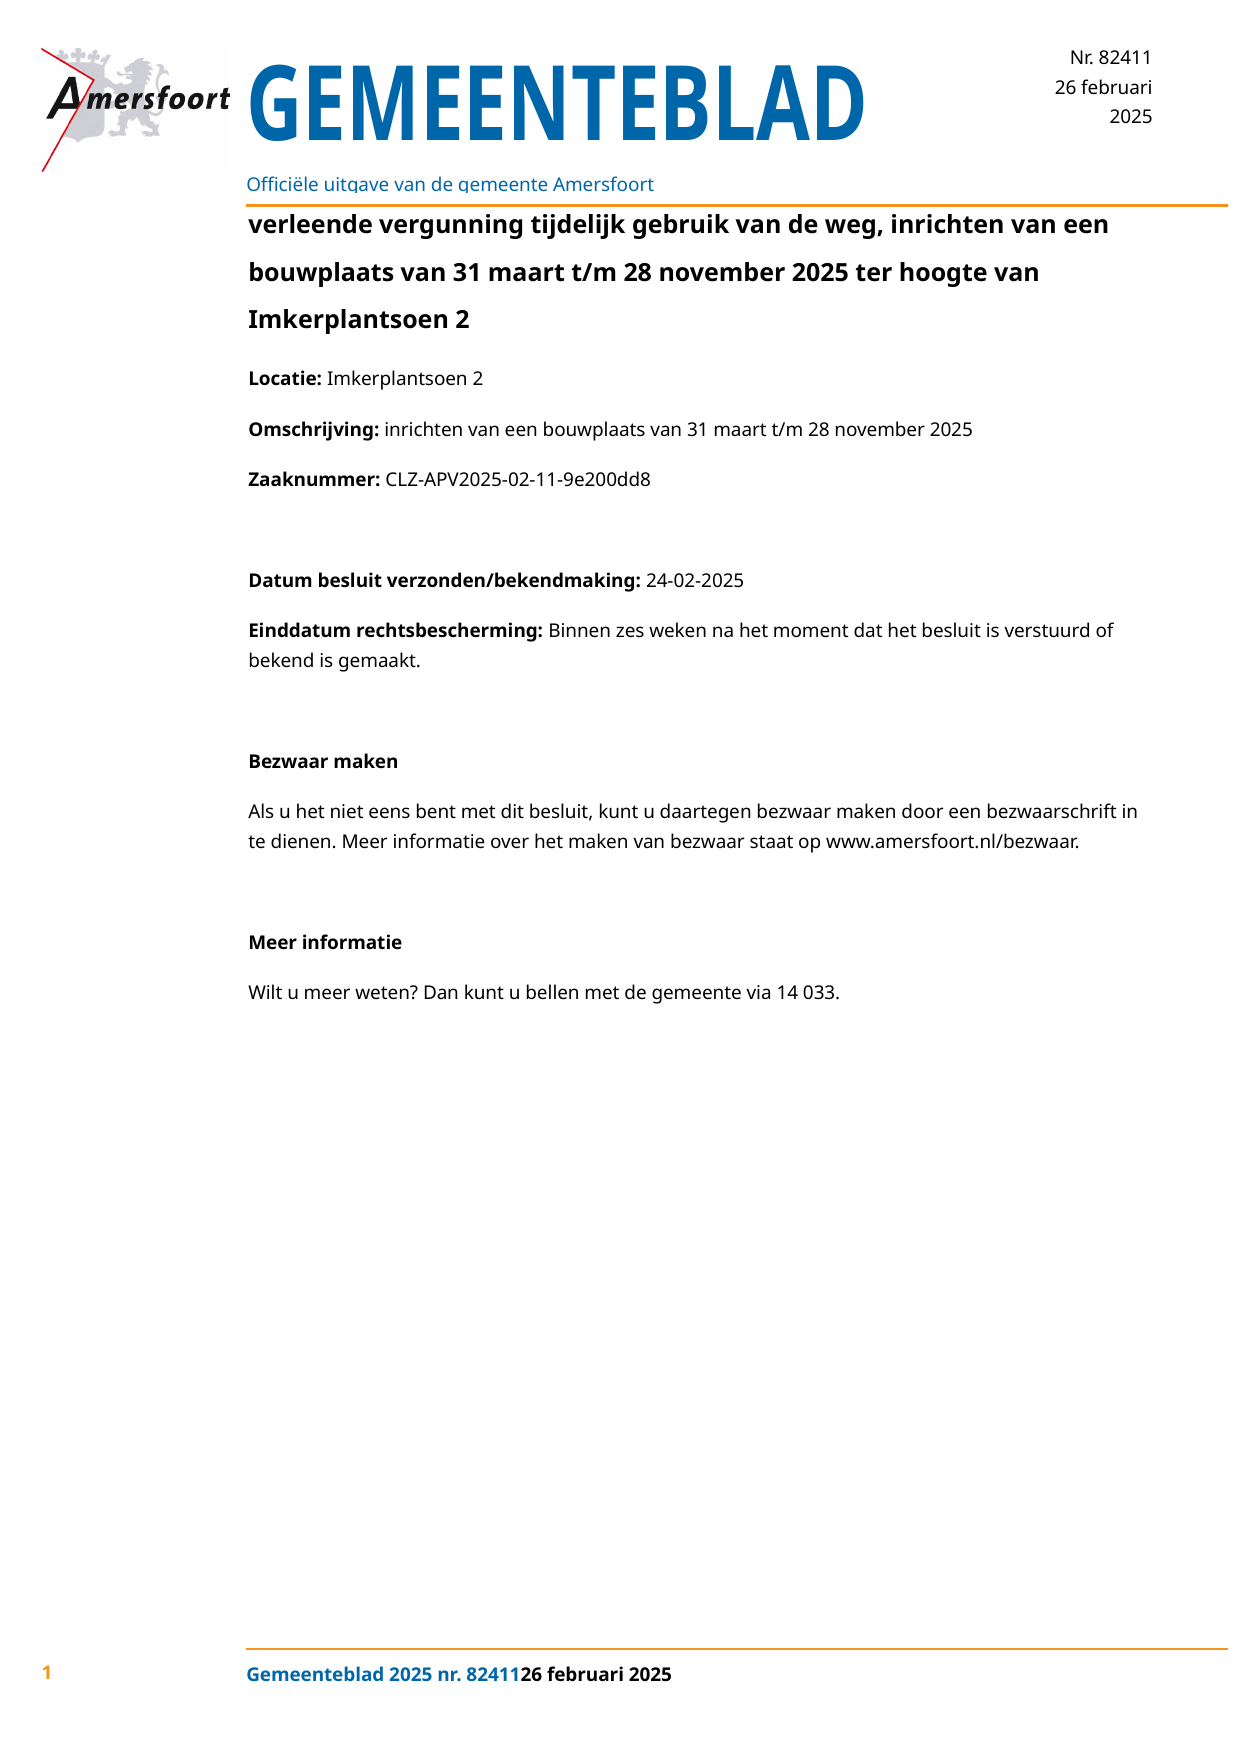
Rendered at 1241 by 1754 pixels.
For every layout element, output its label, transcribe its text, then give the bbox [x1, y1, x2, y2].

picture [41, 47, 231, 172]
text Datum besluit verzonden/bekendmaking: 24-02-2025 [248, 567, 1152, 593]
text Einddatum rechtsbescherming: Binnen zes weken na het moment dat het besluit is verstuurd of bekend is gemaakt. [248, 618, 1152, 673]
text Omschrijving: inrichten van een bouwplaats van 31 maart t/m 28 november 2025 [248, 416, 1152, 442]
text Zaaknummer: CLZ-APV2025-02-11-9e200dd8 [248, 466, 1152, 492]
text verleende vergunning tijdelijk gebruik van de weg, inrichten van een bouwplaats van 31 maart t/m 28 november 2025 ter hoogte van Imkerplantsoen 2 [248, 207, 1152, 336]
text Meer informatie [248, 929, 1152, 954]
text Locatie: Imkerplantsoen 2 [248, 366, 1152, 391]
text Wilt u meer weten? Dan kunt u bellen met de gemeente via 14 033. [248, 979, 1152, 1005]
text Als u het niet eens bent met dit besluit, kunt u daartegen bezwaar maken door een bezwaarschrift in te dienen. Meer informatie over het maken van bezwaar staat op www.amersfoort.nl/bezwaar. [248, 798, 1152, 854]
text Bezwaar maken [248, 748, 1152, 774]
